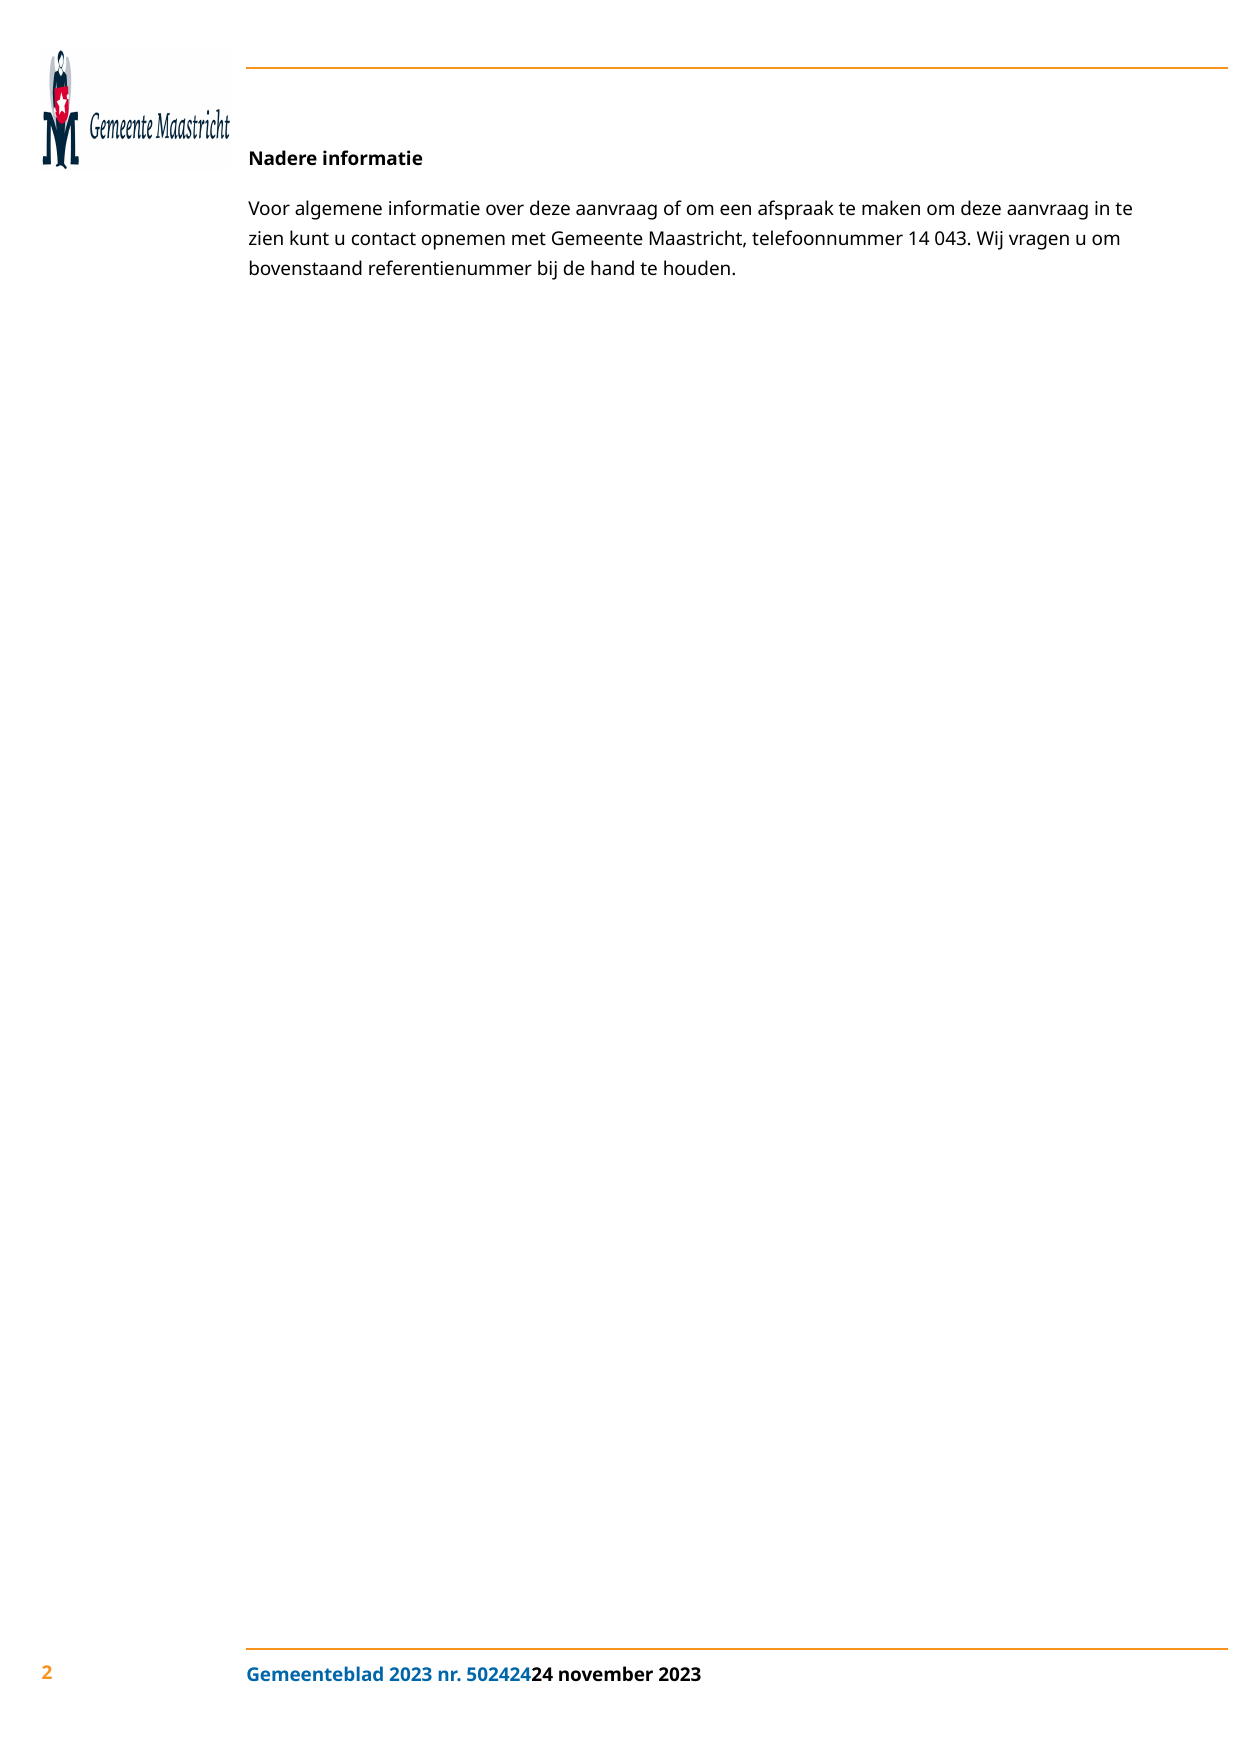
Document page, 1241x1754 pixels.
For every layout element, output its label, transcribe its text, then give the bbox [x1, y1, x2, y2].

text Voor algemene informatie over deze aanvraag of om een afspraak te maken om deze aanvraag in te zien kunt u contact opnemen met Gemeente Maastricht, telefoonnummer 14 043. Wij vragen u om bovenstaand referentienummer bij de hand te houden. [248, 196, 1152, 281]
picture [41, 47, 231, 172]
text Nadere informatie [248, 145, 1152, 171]
